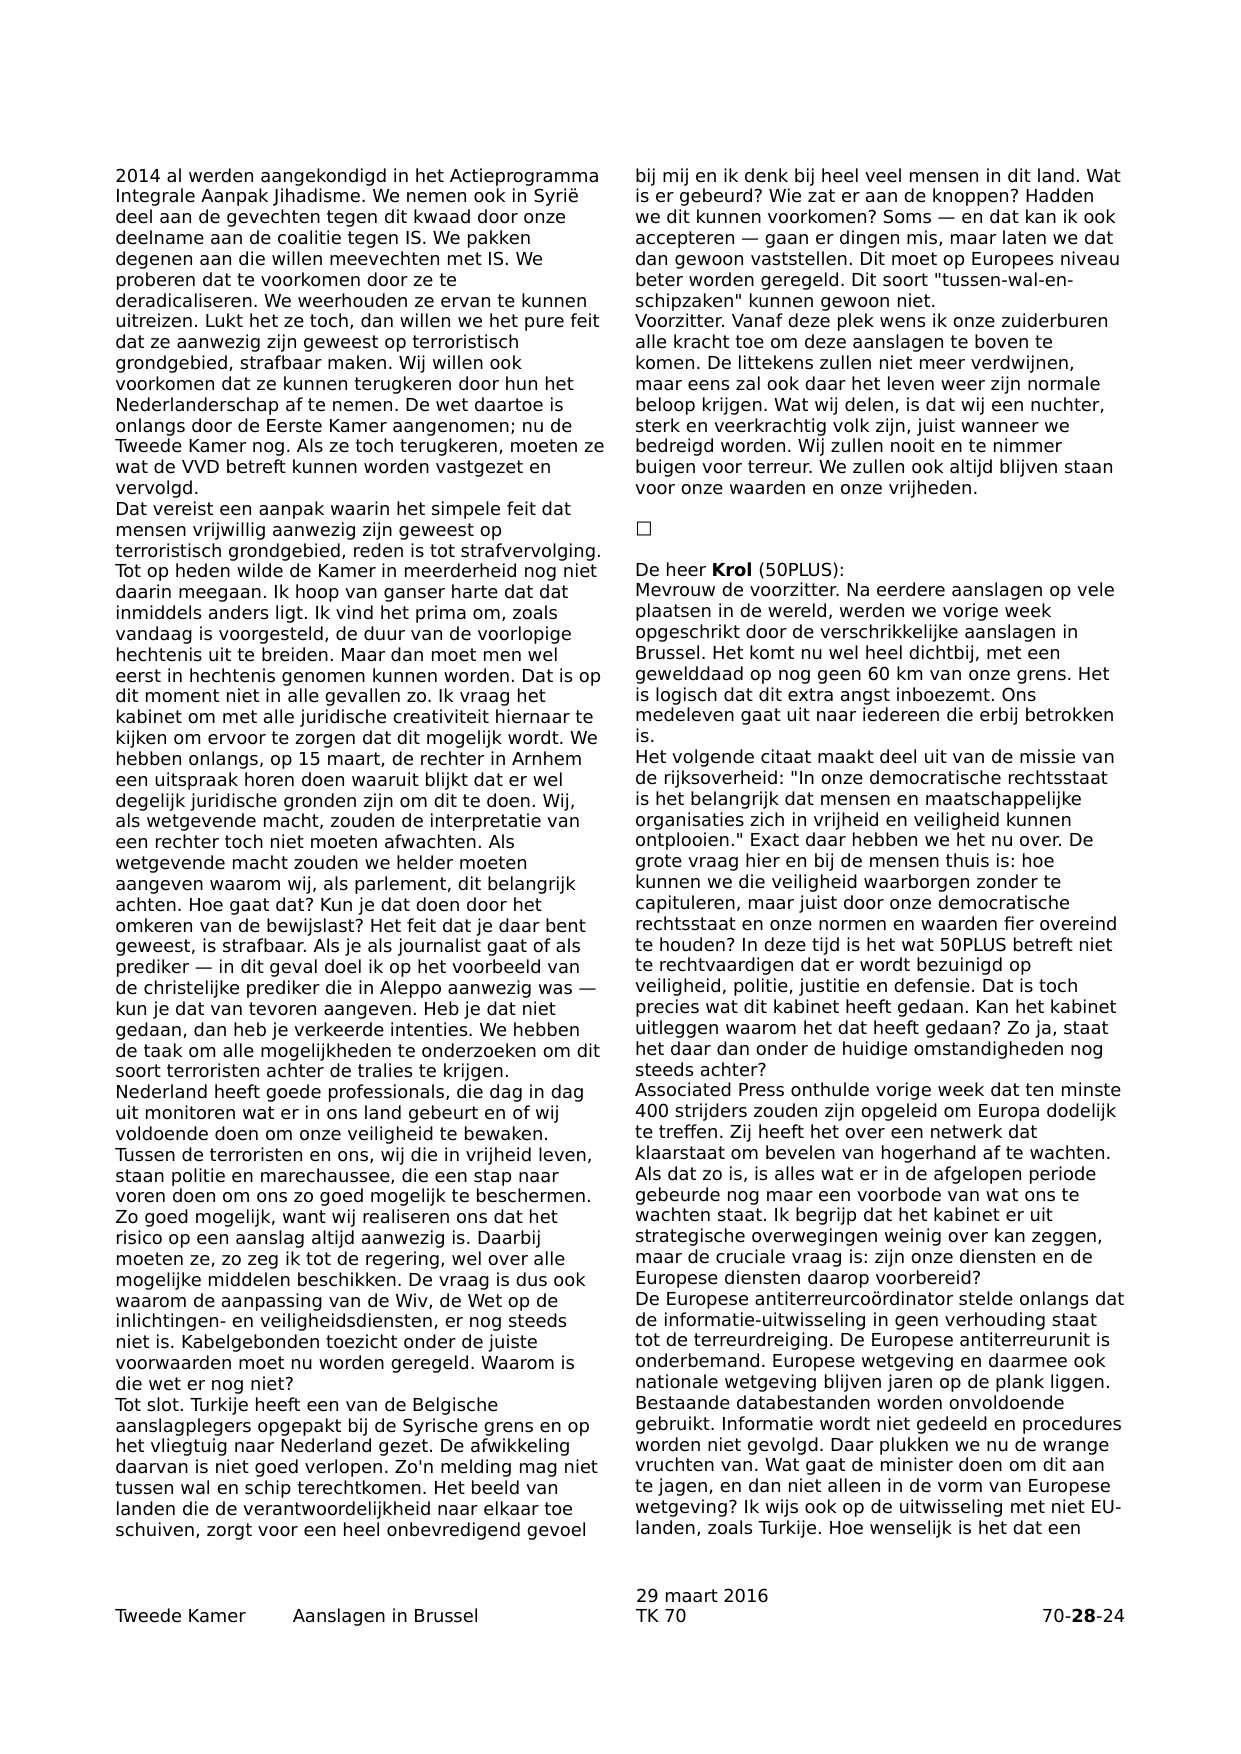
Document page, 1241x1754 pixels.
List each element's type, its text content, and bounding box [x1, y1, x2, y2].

text 2014 al werden aangekondigd in het Actieprogramma Integrale Aanpak Jihadisme. We nemen ook in Syrië deel aan de gevechten tegen dit kwaad door onze deelname aan de coalitie tegen IS. We pakken degenen aan die willen meevechten met IS. We proberen dat te voorkomen door ze te deradicaliseren. We weerhouden ze ervan te kunnen uitreizen. Lukt het ze toch, dan willen we het pure feit dat ze aanwezig zijn geweest op terroristisch grondgebied, strafbaar maken. Wij willen ook voorkomen dat ze kunnen terugkeren door hun het Nederlanderschap af te nemen. De wet daartoe is onlangs door de Eerste Kamer aangenomen; nu de Tweede Kamer nog. Als ze toch terugkeren, moeten ze wat de VVD betreft kunnen worden vastgezet en vervolgd. [115, 165, 605, 499]
text Voorzitter. Vanaf deze plek wens ik onze zuiderburen alle kracht toe om deze aanslagen te boven te komen. De littekens zullen niet meer verdwijnen, maar eens zal ook daar het leven weer zijn normale beloop krijgen. Wat wij delen, is dat wij een nuchter, sterk en veerkrachtig volk zijn, juist wanneer we bedreigd worden. Wij zullen nooit en te nimmer buigen voor terreur. We zullen ook altijd blijven staan voor onze waarden en onze vrijheden. [635, 311, 1125, 499]
text De heer Krol (50PLUS): [635, 559, 1125, 580]
text bij mij en ik denk bij heel veel mensen in dit land. Wat is er gebeurd? Wie zat er aan de knoppen? Hadden we dit kunnen voorkomen? Soms — en dat kan ik ook accepteren — gaan er dingen mis, maar laten we dat dan gewoon vaststellen. Dit moet op Europees niveau beter worden geregeld. Dit soort "tussen-wal-en-schipzaken" kunnen gewoon niet. [635, 165, 1125, 311]
text Nederland heeft goede professionals, die dag in dag uit monitoren wat er in ons land gebeurt en of wij voldoende doen om onze veiligheid te bewaken. Tussen de terroristen en ons, wij die in vrijheid leven, staan politie en marechaussee, die een stap naar voren doen om ons zo goed mogelijk te beschermen. Zo goed mogelijk, want wij realiseren ons dat het risico op een aanslag altijd aanwezig is. Daarbij moeten ze, zo zeg ik tot de regering, wel over alle mogelijke middelen beschikken. De vraag is dus ook waarom de aanpassing van de Wiv, de Wet op de inlichtingen- en veiligheidsdiensten, er nog steeds niet is. Kabelgebonden toezicht onder de juiste voorwaarden moet nu worden geregeld. Waarom is die wet er nog niet? [115, 1082, 605, 1394]
text De Europese antiterreurcoördinator stelde onlangs dat de informatie-uitwisseling in geen verhouding staat tot de terreurdreiging. De Europese antiterreurunit is onderbemand. Europese wetgeving en daarmee ook nationale wetgeving blijven jaren op de plank liggen. Bestaande databestanden worden onvoldoende gebruikt. Informatie wordt niet gedeeld en procedures worden niet gevolgd. Daar plukken we nu de wrange vruchten van. Wat gaat de minister doen om dit aan te jagen, en dan niet alleen in de vorm van Europese wetgeving? Ik wijs ook op de uitwisseling met niet EU-landen, zoals Turkije. Hoe wenselijk is het dat een [635, 1288, 1125, 1538]
text Dat vereist een aanpak waarin het simpele feit dat mensen vrijwillig aanwezig zijn geweest op terroristisch grondgebied, reden is tot strafvervolging. Tot op heden wilde de Kamer in meerderheid nog niet daarin meegaan. Ik hoop van ganser harte dat dat inmiddels anders ligt. Ik vind het prima om, zoals vandaag is voorgesteld, de duur van de voorlopige hechtenis uit te breiden. Maar dan moet men wel eerst in hechtenis genomen kunnen worden. Dat is op dit moment niet in alle gevallen zo. Ik vraag het kabinet om met alle juridische creativiteit hiernaar te kijken om ervoor te zorgen dat dit mogelijk wordt. We hebben onlangs, op 15 maart, de rechter in Arnhem een uitspraak horen doen waaruit blijkt dat er wel degelijk juridische gronden zijn om dit te doen. Wij, als wetgevende macht, zouden de interpretatie van een rechter toch niet moeten afwachten. Als wetgevende macht zouden we helder moeten aangeven waarom wij, als parlement, dit belangrijk achten. Hoe gaat dat? Kun je dat doen door het omkeren van de bewijslast? Het feit dat je daar bent geweest, is strafbaar. Als je als journalist gaat of als prediker — in dit geval doel ik op het voorbeeld van de christelijke prediker die in Aleppo aanwezig was — kun je dat van tevoren aangeven. Heb je dat niet gedaan, dan heb je verkeerde intenties. We hebben de taak om alle mogelijkheden te onderzoeken om dit soort terroristen achter de tralies te krijgen. [115, 499, 605, 1082]
text Tot slot. Turkije heeft een van de Belgische aanslagplegers opgepakt bij de Syrische grens en op het vliegtuig naar Nederland gezet. De afwikkeling daarvan is niet goed verlopen. Zo'n melding mag niet tussen wal en schip terechtkomen. Het beeld van landen die de verantwoordelijkheid naar elkaar toe schuiven, zorgt voor een heel onbevredigend gevoel [115, 1394, 605, 1540]
text Associated Press onthulde vorige week dat ten minste 400 strijders zouden zijn opgeleid om Europa dodelijk te treffen. Zij heeft het over een netwerk dat klaarstaat om bevelen van hogerhand af te wachten. Als dat zo is, is alles wat er in de afgelopen periode gebeurde nog maar een voorbode van wat ons te wachten staat. Ik begrijp dat het kabinet er uit strategische overwegingen weinig over kan zeggen, maar de cruciale vraag is: zijn onze diensten en de Europese diensten daarop voorbereid? [635, 1080, 1125, 1288]
text Mevrouw de voorzitter. Na eerdere aanslagen op vele plaatsen in de wereld, werden we vorige week opgeschrikt door de verschrikkelijke aanslagen in Brussel. Het komt nu wel heel dichtbij, met een gewelddaad op nog geen 60 km van onze grens. Het is logisch dat dit extra angst inboezemt. Ons medeleven gaat uit naar iedereen die erbij betrokken is. [635, 580, 1125, 747]
text Het volgende citaat maakt deel uit van de missie van de rijksoverheid: "In onze democratische rechtsstaat is het belangrijk dat mensen en maatschappelijke organisaties zich in vrijheid en veiligheid kunnen ontplooien." Exact daar hebben we het nu over. De grote vraag hier en bij de mensen thuis is: hoe kunnen we die veiligheid waarborgen zonder te capituleren, maar juist door onze democratische rechtsstaat en onze normen en waarden fier overeind te houden? In deze tijd is het wat 50PLUS betreft niet te rechtvaardigen dat er wordt bezuinigd op veiligheid, politie, justitie en defensie. Dat is toch precies wat dit kabinet heeft gedaan. Kan het kabinet uitleggen waarom het dat heeft gedaan? Zo ja, staat het daar dan onder de huidige omstandigheden nog steeds achter? [635, 747, 1125, 1080]
text ⬜ [635, 519, 1125, 539]
